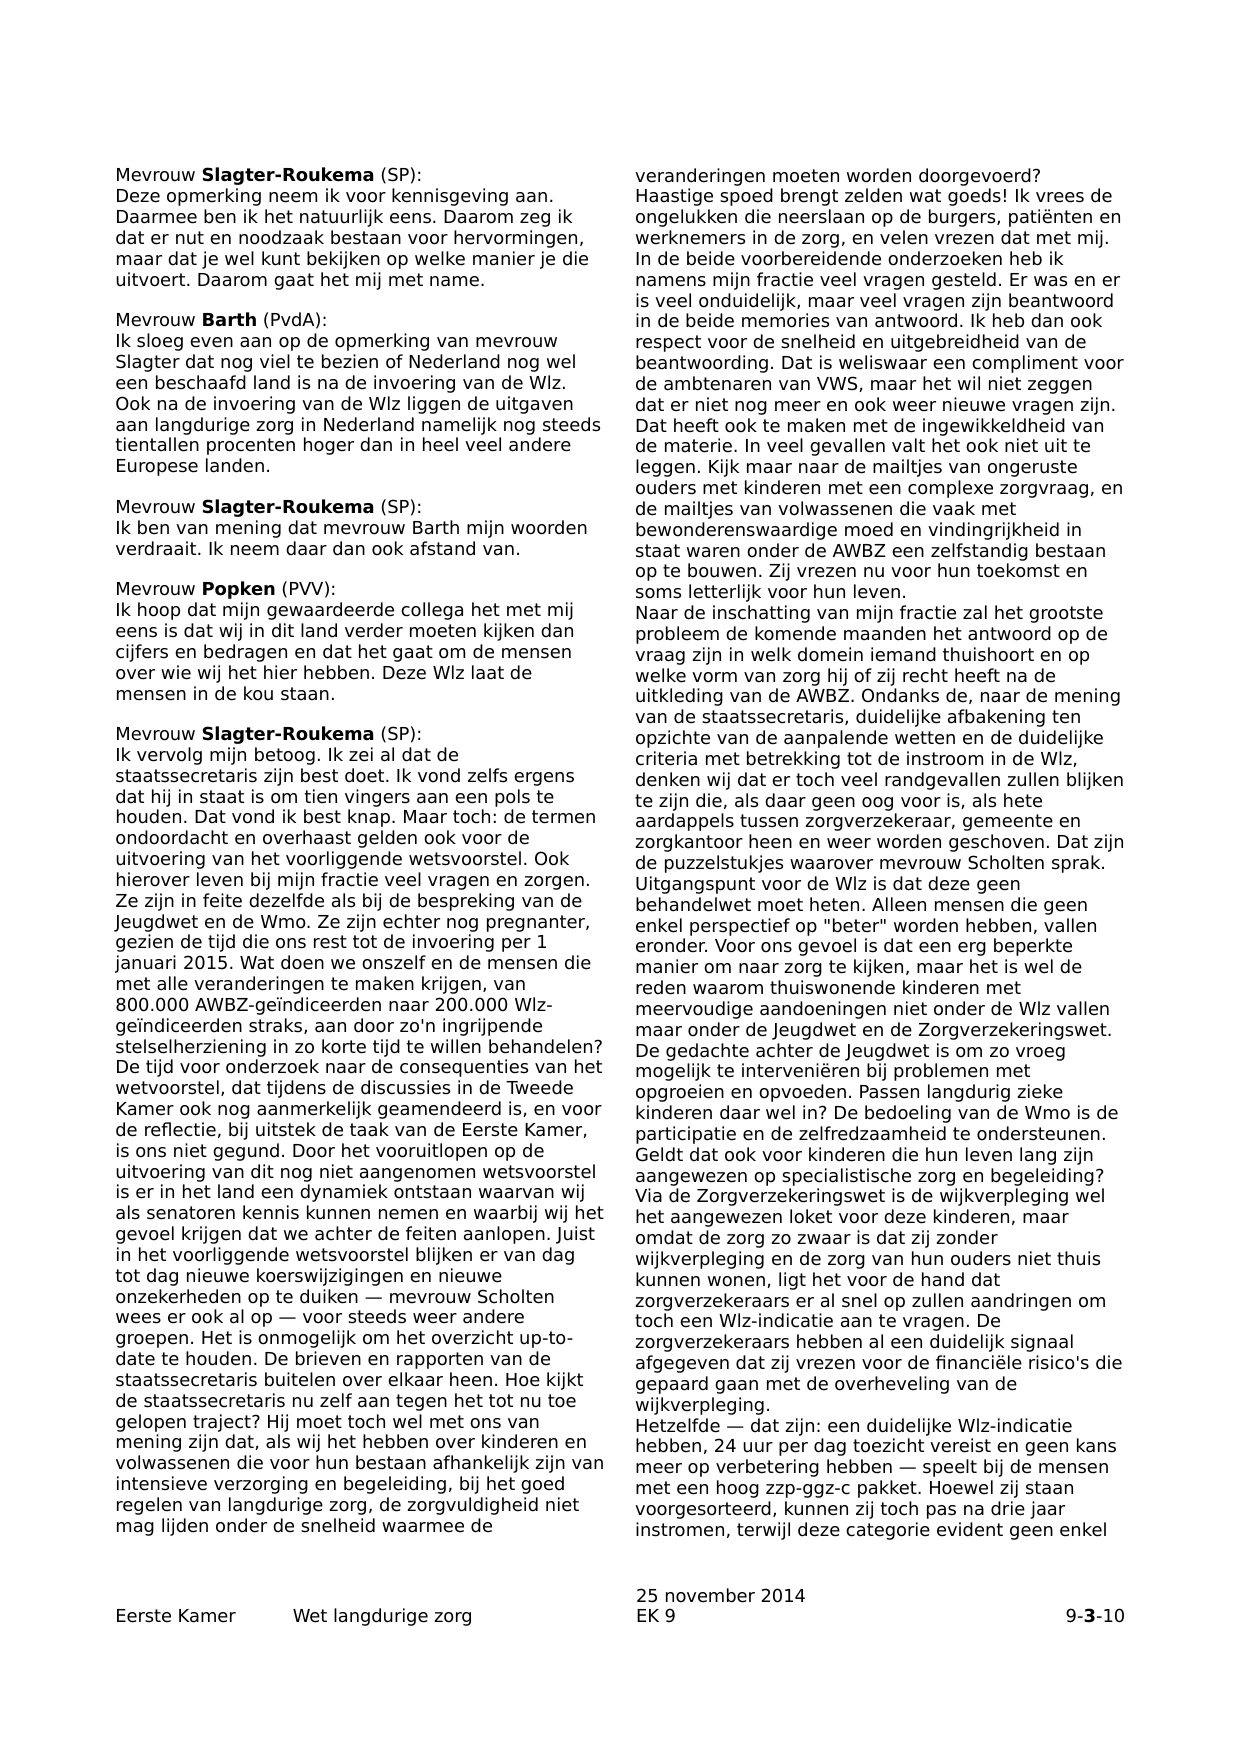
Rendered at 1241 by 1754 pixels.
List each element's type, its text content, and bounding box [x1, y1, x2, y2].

text Mevrouw Barth (PvdA): [115, 310, 605, 331]
text Ik vervolg mijn betoog. Ik zei al dat de staatssecretaris zijn best doet. Ik vond zelfs ergens dat hij in staat is om tien vingers aan een pols te houden. Dat vond ik best knap. Maar toch: de termen ondoordacht en overhaast gelden ook voor de uitvoering van het voorliggende wetsvoorstel. Ook hierover leven bij mijn fractie veel vragen en zorgen. Ze zijn in feite dezelfde als bij de bespreking van de Jeugdwet en de Wmo. Ze zijn echter nog pregnanter, gezien de tijd die ons rest tot de invoering per 1 januari 2015. Wat doen we onszelf en de mensen die met alle veranderingen te maken krijgen, van 800.000 AWBZ-geïndiceerden naar 200.000 Wlz-geïndiceerden straks, aan door zo'n ingrijpende stelselherziening in zo korte tijd te willen behandelen? De tijd voor onderzoek naar de consequenties van het wetvoorstel, dat tijdens de discussies in de Tweede Kamer ook nog aanmerkelijk geamendeerd is, en voor de reflectie, bij uitstek de taak van de Eerste Kamer, is ons niet gegund. Door het vooruitlopen op de uitvoering van dit nog niet aangenomen wetsvoorstel is er in het land een dynamiek ontstaan waarvan wij als senatoren kennis kunnen nemen en waarbij wij het gevoel krijgen dat we achter de feiten aanlopen. Juist in het voorliggende wetsvoorstel blijken er van dag tot dag nieuwe koerswijzigingen en nieuwe onzekerheden op te duiken — mevrouw Scholten wees er ook al op — voor steeds weer andere groepen. Het is onmogelijk om het overzicht up-to-date te houden. De brieven en rapporten van de staatssecretaris buitelen over elkaar heen. Hoe kijkt de staatssecretaris nu zelf aan tegen het tot nu toe gelopen traject? Hij moet toch wel met ons van mening zijn dat, als wij het hebben over kinderen en volwassenen die voor hun bestaan afhankelijk zijn van intensieve verzorging en begeleiding, bij het goed regelen van langdurige zorg, de zorgvuldigheid niet mag lijden onder de snelheid waarmee de [115, 745, 605, 1536]
text Ik hoop dat mijn gewaardeerde collega het met mij eens is dat wij in dit land verder moeten kijken dan cijfers en bedragen en dat het gaat om de mensen over wie wij het hier hebben. Deze Wlz laat de mensen in de kou staan. [115, 600, 605, 704]
text veranderingen moeten worden doorgevoerd? Haastige spoed brengt zelden wat goeds! Ik vrees de ongelukken die neerslaan op de burgers, patiënten en werknemers in de zorg, en velen vrezen dat met mij. [635, 165, 1125, 249]
text Ik sloeg even aan op de opmerking van mevrouw Slagter dat nog viel te bezien of Nederland nog wel een beschaafd land is na de invoering van de Wlz. Ook na de invoering van de Wlz liggen de uitgaven aan langdurige zorg in Nederland namelijk nog steeds tientallen procenten hoger dan in heel veel andere Europese landen. [115, 331, 605, 477]
text Mevrouw Slagter-Roukema (SP): [115, 497, 605, 517]
text Naar de inschatting van mijn fractie zal het grootste probleem de komende maanden het antwoord op de vraag zijn in welk domein iemand thuishoort en op welke vorm van zorg hij of zij recht heeft na de uitkleding van de AWBZ. Ondanks de, naar de mening van de staatssecretaris, duidelijke afbakening ten opzichte van de aanpalende wetten en de duidelijke criteria met betrekking tot de instroom in de Wlz, denken wij dat er toch veel randgevallen zullen blijken te zijn die, als daar geen oog voor is, als hete aardappels tussen zorgverzekeraar, gemeente en zorgkantoor heen en weer worden geschoven. Dat zijn de puzzelstukjes waarover mevrouw Scholten sprak. [635, 603, 1125, 874]
text Deze opmerking neem ik voor kennisgeving aan. Daarmee ben ik het natuurlijk eens. Daarom zeg ik dat er nut en noodzaak bestaan voor hervormingen, maar dat je wel kunt bekijken op welke manier je die uitvoert. Daarom gaat het mij met name. [115, 186, 605, 290]
text Mevrouw Slagter-Roukema (SP): [115, 165, 605, 186]
text In de beide voorbereidende onderzoeken heb ik namens mijn fractie veel vragen gesteld. Er was en er is veel onduidelijk, maar veel vragen zijn beantwoord in de beide memories van antwoord. Ik heb dan ook respect voor de snelheid en uitgebreidheid van de beantwoording. Dat is weliswaar een compliment voor de ambtenaren van VWS, maar het wil niet zeggen dat er niet nog meer en ook weer nieuwe vragen zijn. Dat heeft ook te maken met de ingewikkeldheid van de materie. In veel gevallen valt het ook niet uit te leggen. Kijk maar naar de mailtjes van ongeruste ouders met kinderen met een complexe zorgvraag, en de mailtjes van volwassenen die vaak met bewonderenswaardige moed en vindingrijkheid in staat waren onder de AWBZ een zelfstandig bestaan op te bouwen. Zij vrezen nu voor hun toekomst en soms letterlijk voor hun leven. [635, 249, 1125, 603]
text Mevrouw Popken (PVV): [115, 579, 605, 600]
text Uitgangspunt voor de Wlz is dat deze geen behandelwet moet heten. Alleen mensen die geen enkel perspectief op "beter" worden hebben, vallen eronder. Voor ons gevoel is dat een erg beperkte manier om naar zorg te kijken, maar het is wel de reden waarom thuiswonende kinderen met meervoudige aandoeningen niet onder de Wlz vallen maar onder de Jeugdwet en de Zorgverzekeringswet. De gedachte achter de Jeugdwet is om zo vroeg mogelijk te interveniëren bij problemen met opgroeien en opvoeden. Passen langdurig zieke kinderen daar wel in? De bedoeling van de Wmo is de participatie en de zelfredzaamheid te ondersteunen. Geldt dat ook voor kinderen die hun leven lang zijn aangewezen op specialistische zorg en begeleiding? Via de Zorgverzekeringswet is de wijkverpleging wel het aangewezen loket voor deze kinderen, maar omdat de zorg zo zwaar is dat zij zonder wijkverpleging en de zorg van hun ouders niet thuis kunnen wonen, ligt het voor de hand dat zorgverzekeraars er al snel op zullen aandringen om toch een Wlz-indicatie aan te vragen. De zorgverzekeraars hebben al een duidelijk signaal afgegeven dat zij vrezen voor de financiële risico's die gepaard gaan met de overheveling van de wijkverpleging. [635, 874, 1125, 1415]
text Hetzelfde — dat zijn: een duidelijke Wlz-indicatie hebben, 24 uur per dag toezicht vereist en geen kans meer op verbetering hebben — speelt bij de mensen met een hoog zzp-ggz-c pakket. Hoewel zij staan voorgesorteerd, kunnen zij toch pas na drie jaar instromen, terwijl deze categorie evident geen enkel [635, 1415, 1125, 1540]
text Mevrouw Slagter-Roukema (SP): [115, 724, 605, 745]
text Ik ben van mening dat mevrouw Barth mijn woorden verdraait. Ik neem daar dan ook afstand van. [115, 517, 605, 559]
